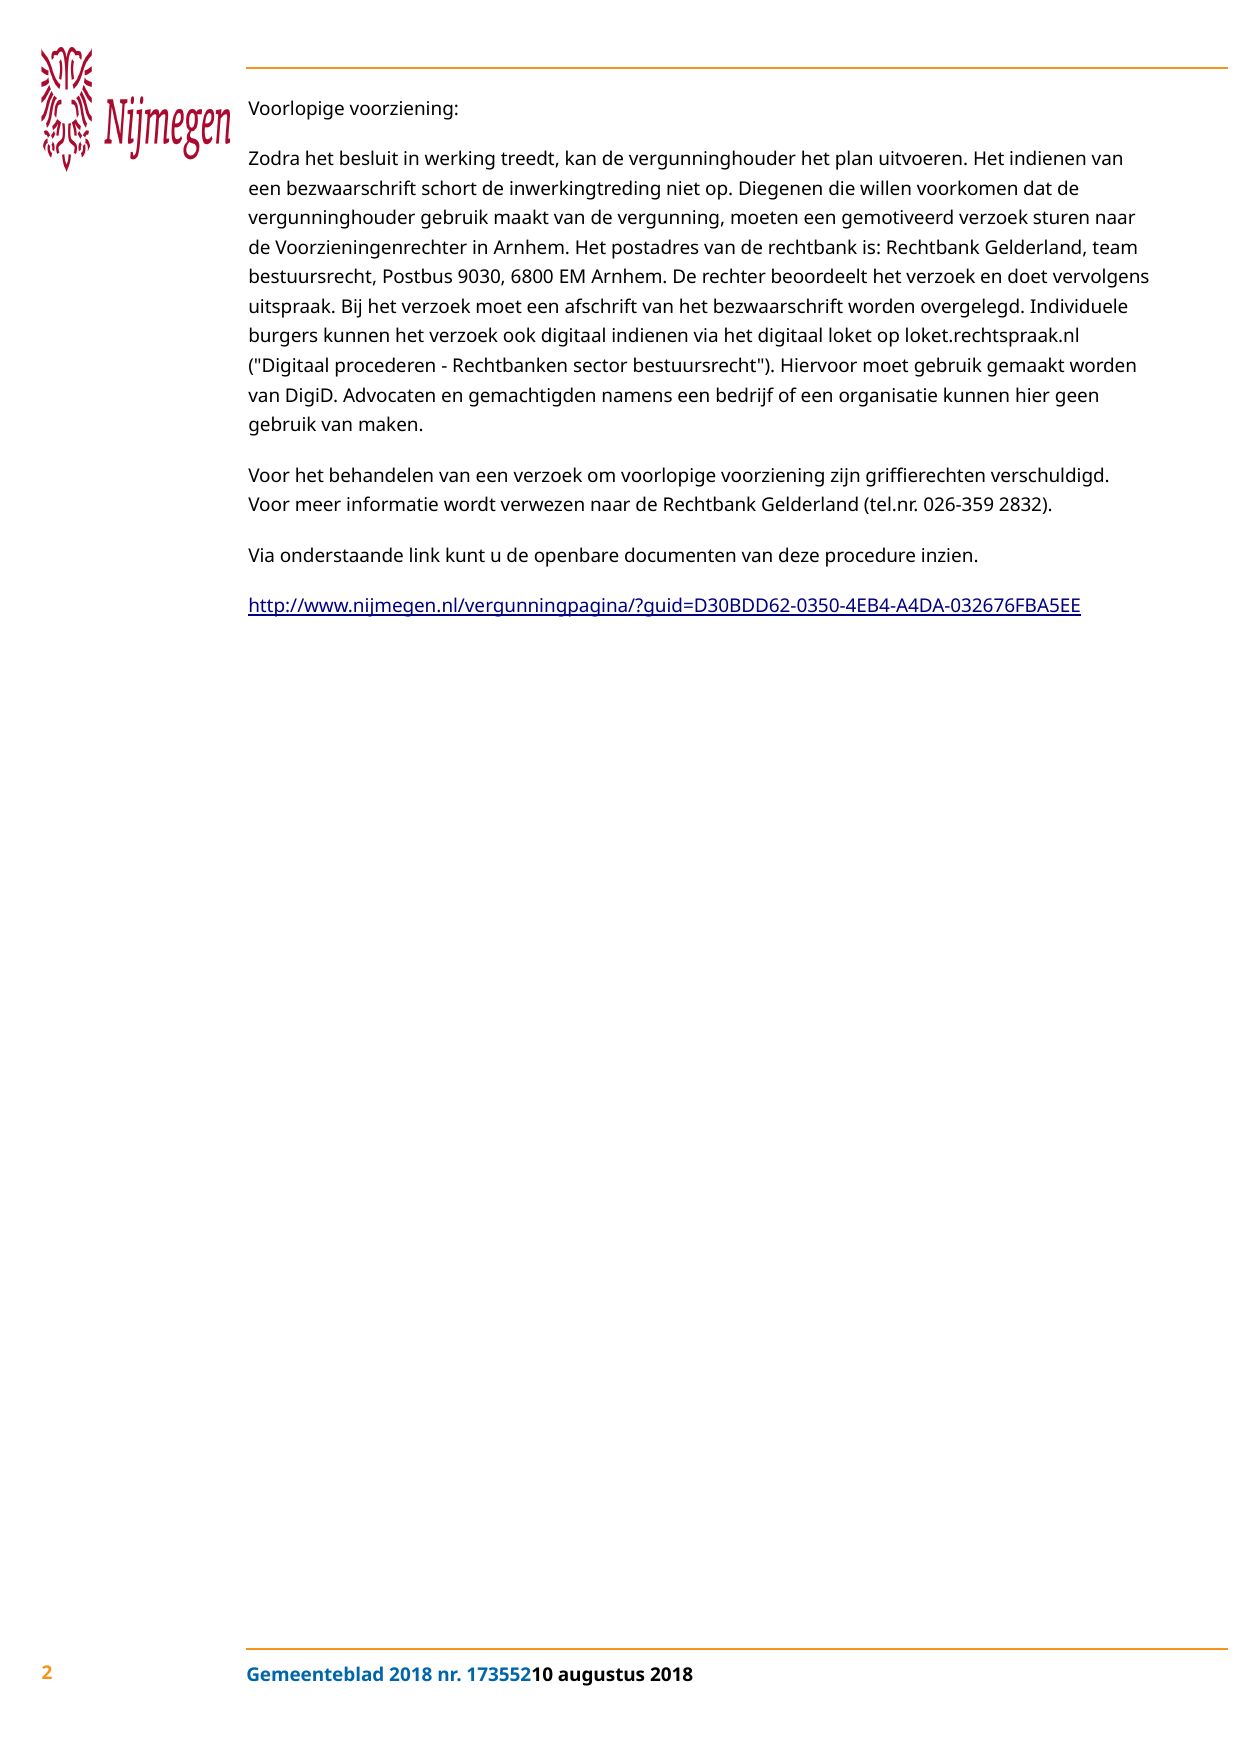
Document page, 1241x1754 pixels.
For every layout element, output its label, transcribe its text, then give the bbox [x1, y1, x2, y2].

text Voor het behandelen van een verzoek om voorlopige voorziening zijn griffierechten verschuldigd. Voor meer informatie wordt verwezen naar de Rechtbank Gelderland (tel.nr. 026-359 2832). [248, 462, 1152, 517]
text Via onderstaande link kunt u de openbare documenten van deze procedure inzien. [248, 542, 1152, 568]
text Zodra het besluit in werking treedt, kan de vergunninghouder het plan uitvoeren. Het indienen van een bezwaarschrift schort de inwerkingtreding niet op. Diegenen die willen voorkomen dat de vergunninghouder gebruik maakt van de vergunning, moeten een gemotiveerd verzoek sturen naar de Voorzieningenrechter in Arnhem. Het postadres van de rechtbank is: Rechtbank Gelderland, team bestuursrecht, Postbus 9030, 6800 EM Arnhem. De rechter beoordeelt het verzoek en doet vervolgens uitspraak. Bij het verzoek moet een afschrift van het bezwaarschrift worden overgelegd. Individuele burgers kunnen het verzoek ook digitaal indienen via het digitaal loket op loket.rechtspraak.nl ("Digitaal procederen - Rechtbanken sector bestuursrecht"). Hiervoor moet gebruik gemaakt worden van DigiD. Advocaten en gemachtigden namens een bedrijf of een organisatie kunnen hier geen gebruik van maken. [248, 145, 1152, 437]
text http://www.nijmegen.nl/vergunningpagina/?guid=D30BDD62-0350-4EB4-A4DA-032676FBA5EE [248, 592, 1152, 618]
picture [41, 47, 231, 172]
text Voorlopige voorziening: [248, 95, 1152, 121]
